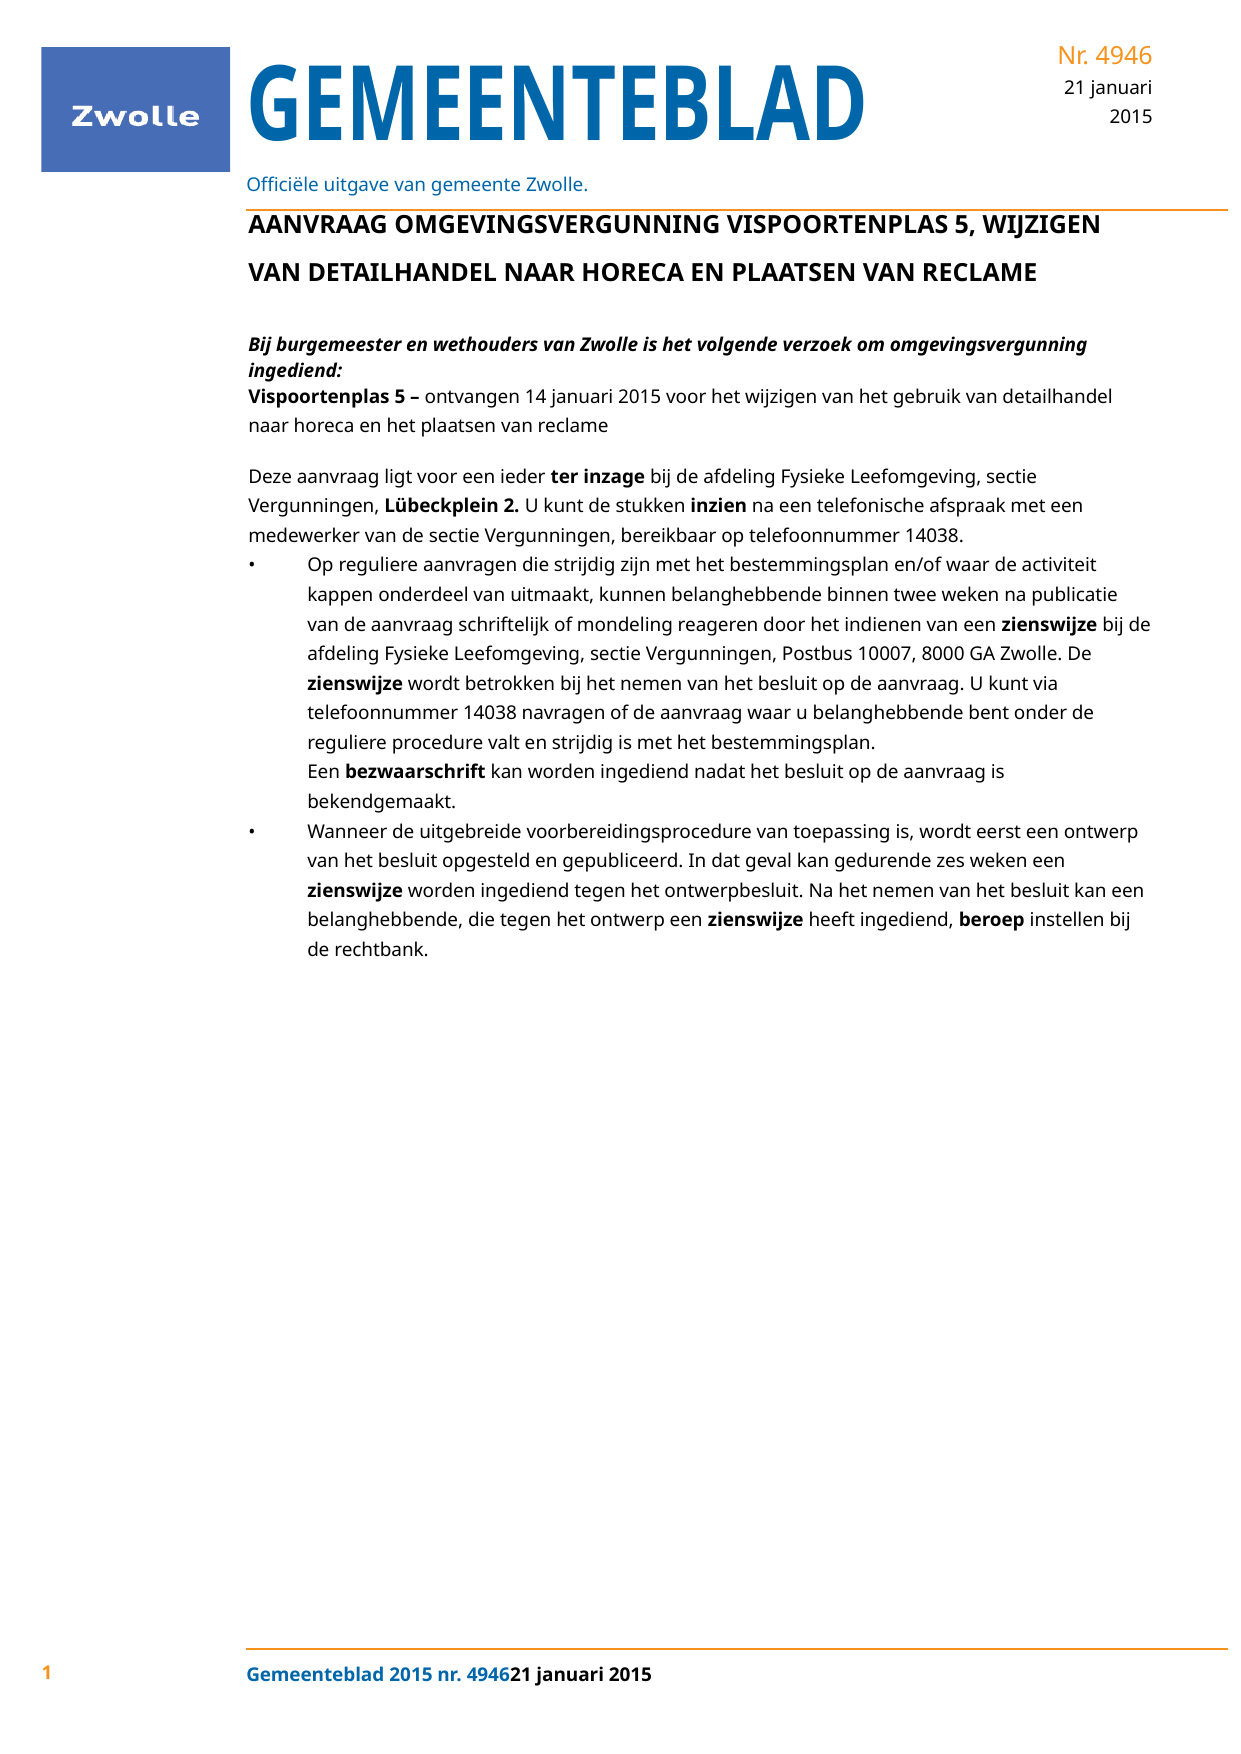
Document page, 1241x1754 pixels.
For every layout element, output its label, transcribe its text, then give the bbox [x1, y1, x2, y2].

picture [41, 47, 231, 172]
text Vispoortenplas 5 – ontvangen 14 januari 2015 voor het wijzigen van het gebruik van detailhandel naar horeca en het plaatsen van reclame [248, 383, 1152, 438]
text AANVRAAG OMGEVINGSVERGUNNING VISPOORTENPLAS 5, WIJZIGEN VAN DETAILHANDEL NAAR HORECA EN PLAATSEN VAN RECLAME [248, 211, 1152, 288]
list Op reguliere aanvragen die strijdig zijn met het bestemmingsplan en/of waar de activiteit kappen onderdeel van uitmaakt, kunnen belanghebbende binnen twee weken na publicatie van de aanvraag schriftelijk of mondeling reageren door het indienen van een zienswijze bij de afdeling Fysieke Leefomgeving, sectie Vergunningen, Postbus 10007, 8000 GA Zwolle. De zienswijze wordt betrokken bij het nemen van het besluit op de aanvraag. U kunt via telefoonnummer 14038 navragen of de aanvraag waar u belanghebbende bent onder de reguliere procedure valt en strijdig is met het bestemmingsplan. [248, 552, 1152, 755]
list Wanneer de uitgebreide voorbereidingsprocedure van toepassing is, wordt eerst een ontwerp van het besluit opgesteld en gepubliceerd. In dat geval kan gedurende zes weken een zienswijze worden ingediend tegen het ontwerpbesluit. Na het nemen van het besluit kan een belanghebbende, die tegen het ontwerp een zienswijze heeft ingediend, beroep instellen bij de rechtbank. [248, 818, 1152, 962]
text Deze aanvraag ligt voor een ieder ter inzage bij de afdeling Fysieke Leefomgeving, sectie Vergunningen, Lübeckplein 2. U kunt de stukken inzien na een telefonische afspraak met een medewerker van de sectie Vergunningen, bereikbaar op telefoonnummer 14038. [248, 463, 1152, 548]
text Bij burgemeester en wethouders van Zwolle is het volgende verzoek om omgevingsvergunning ingediend: [248, 331, 1152, 383]
list Een bezwaarschrift kan worden ingediend nadat het besluit op de aanvraag is bekendgemaakt. [248, 759, 1152, 814]
